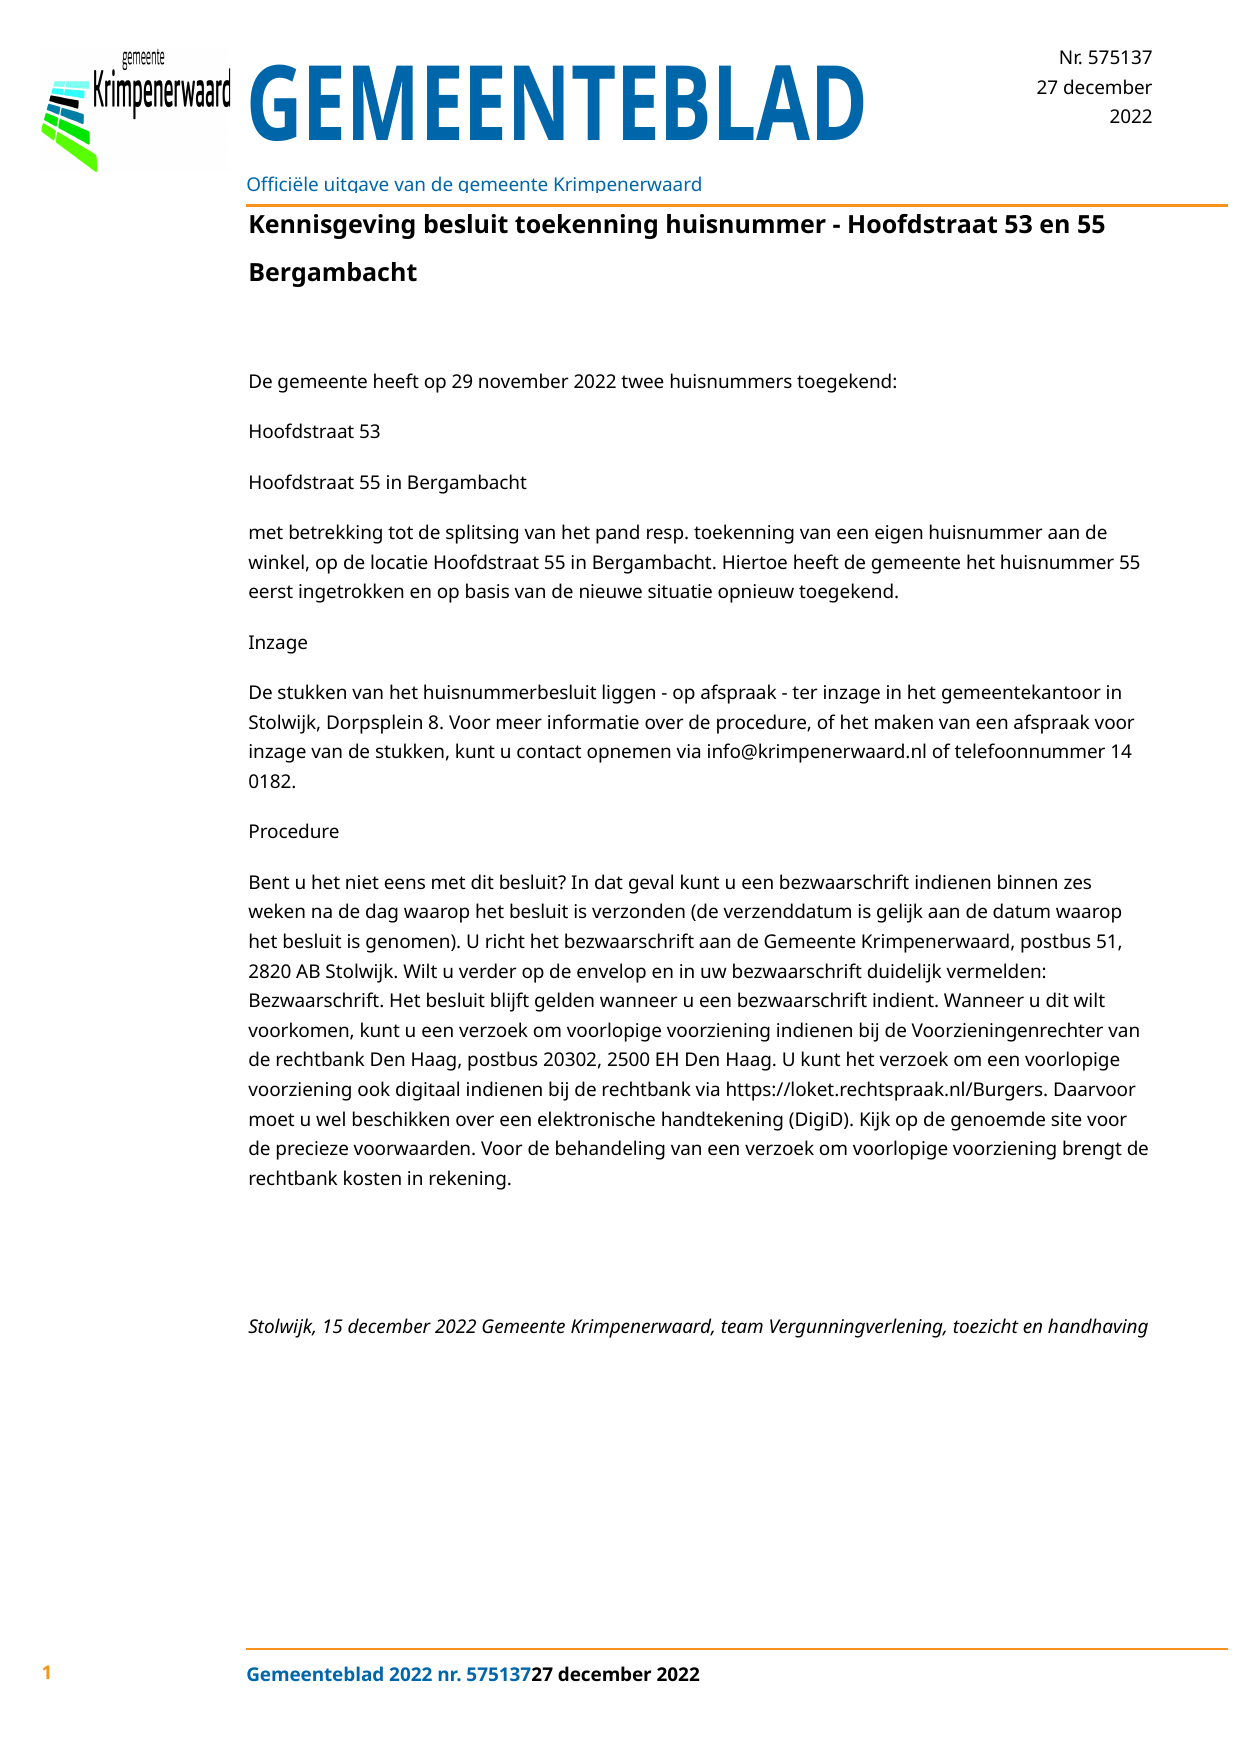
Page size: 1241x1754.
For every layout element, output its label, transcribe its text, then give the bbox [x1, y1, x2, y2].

text Stolwijk, 15 december 2022 Gemeente Krimpenerwaard, team Vergunningverlening, toezicht en handhaving [248, 1314, 1152, 1339]
text Procedure [248, 819, 1152, 844]
text Bent u het niet eens met dit besluit? In dat geval kunt u een bezwaarschrift indienen binnen zes weken na de dag waarop het besluit is verzonden (de verzenddatum is gelijk aan de datum waarop het besluit is genomen). U richt het bezwaarschrift aan de Gemeente Krimpenerwaard, postbus 51, 2820 AB Stolwijk. Wilt u verder op de envelop en in uw bezwaarschrift duidelijk vermelden: Bezwaarschrift. Het besluit blijft gelden wanneer u een bezwaarschrift indient. Wanneer u dit wilt voorkomen, kunt u een verzoek om voorlopige voorziening indienen bij de Voorzieningenrechter van de rechtbank Den Haag, postbus 20302, 2500 EH Den Haag. U kunt het verzoek om een voorlopige voorziening ook digitaal indienen bij de rechtbank via https://loket.rechtspraak.nl/Burgers. Daarvoor moet u wel beschikken over een elektronische handtekening (DigiD). Kijk op de genoemde site voor de precieze voorwaarden. Voor de behandeling van een verzoek om voorlopige voorziening brengt de rechtbank kosten in rekening. [248, 869, 1152, 1191]
text Inzage [248, 629, 1152, 655]
text Hoofdstraat 53 [248, 419, 1152, 444]
picture [41, 47, 231, 172]
text Kennisgeving besluit toekenning huisnummer - Hoofdstraat 53 en 55 Bergambacht [248, 207, 1152, 288]
text De gemeente heeft op 29 november 2022 twee huisnummers toegekend: [248, 368, 1152, 394]
text met betrekking tot de splitsing van het pand resp. toekenning van een eigen huisnummer aan de winkel, op de locatie Hoofdstraat 55 in Bergambacht. Hiertoe heeft de gemeente het huisnummer 55 eerst ingetrokken en op basis van de nieuwe situatie opnieuw toegekend. [248, 519, 1152, 604]
text Hoofdstraat 55 in Bergambacht [248, 469, 1152, 495]
text De stukken van het huisnummerbesluit liggen - op afspraak - ter inzage in het gemeentekantoor in Stolwijk, Dorpsplein 8. Voor meer informatie over de procedure, of het maken van een afspraak voor inzage van de stukken, kunt u contact opnemen via info@krimpenerwaard.nl of telefoonnummer 14 0182. [248, 679, 1152, 794]
